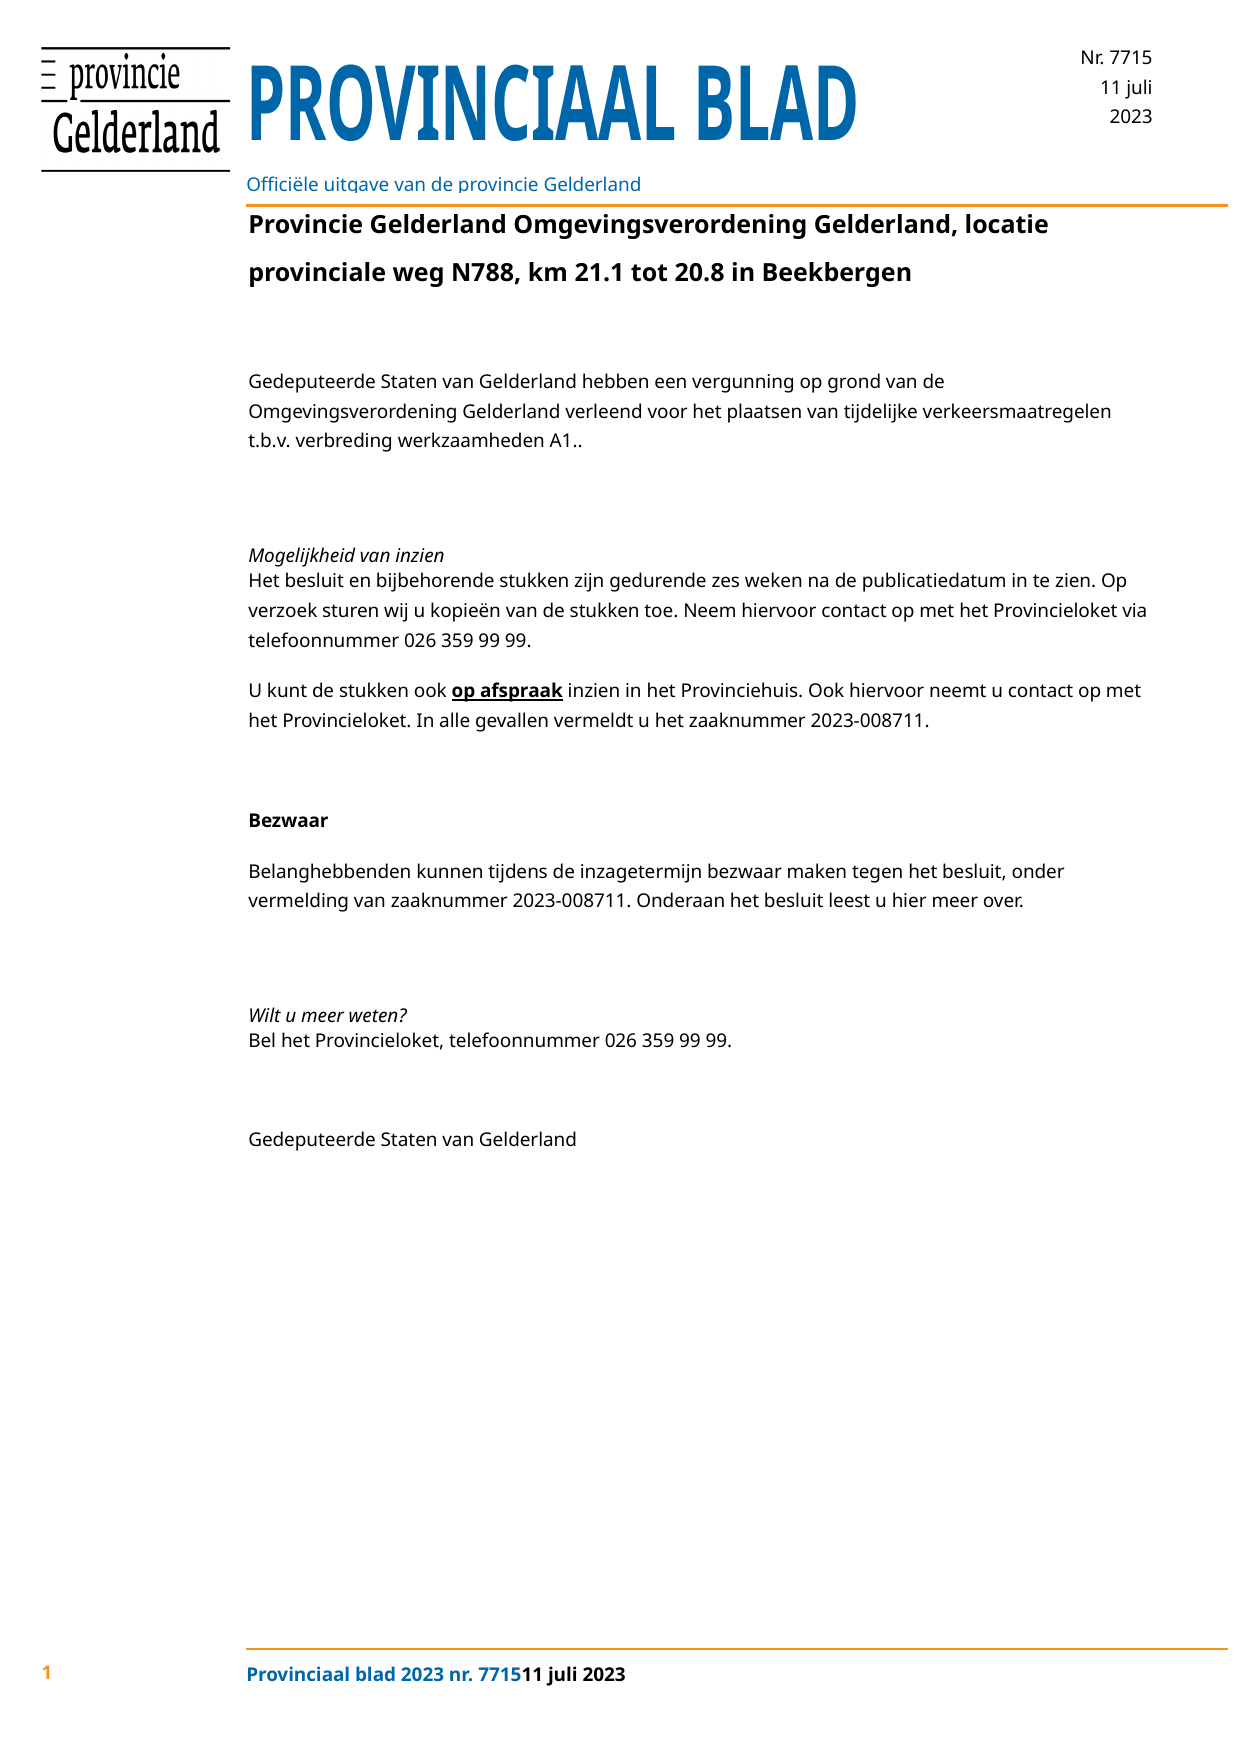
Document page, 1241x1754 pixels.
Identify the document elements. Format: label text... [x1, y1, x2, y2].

text Mogelijkheid van inzien [248, 542, 1152, 568]
picture [41, 47, 231, 172]
text Belanghebbenden kunnen tijdens de inzagetermijn bezwaar maken tegen het besluit, onder vermelding van zaaknummer 2023-008711. Onderaan het besluit leest u hier meer over. [248, 858, 1152, 913]
text Wilt u meer weten? [248, 1002, 1152, 1028]
text Provincie Gelderland Omgevingsverordening Gelderland, locatie provinciale weg N788, km 21.1 tot 20.8 in Beekbergen [248, 207, 1152, 288]
text Het besluit en bijbehorende stukken zijn gedurende zes weken na de publicatiedatum in te zien. Op verzoek sturen wij u kopieën van de stukken toe. Neem hiervoor contact op met het Provincieloket via telefoonnummer 026 359 99 99. [248, 568, 1152, 652]
text Gedeputeerde Staten van Gelderland [248, 1126, 1152, 1152]
text Gedeputeerde Staten van Gelderland hebben een vergunning op grond van de Omgevingsverordening Gelderland verleend voor het plaatsen van tijdelijke verkeersmaatregelen t.b.v. verbreding werkzaamheden A1.. [248, 368, 1152, 453]
text U kunt de stukken ook op afspraak inzien in het Provinciehuis. Ook hiervoor neemt u contact op met het Provincieloket. In alle gevallen vermeldt u het zaaknummer 2023-008711. [248, 677, 1152, 732]
text Bezwaar [248, 808, 1152, 833]
text Bel het Provincieloket, telefoonnummer 026 359 99 99. [248, 1028, 1152, 1053]
